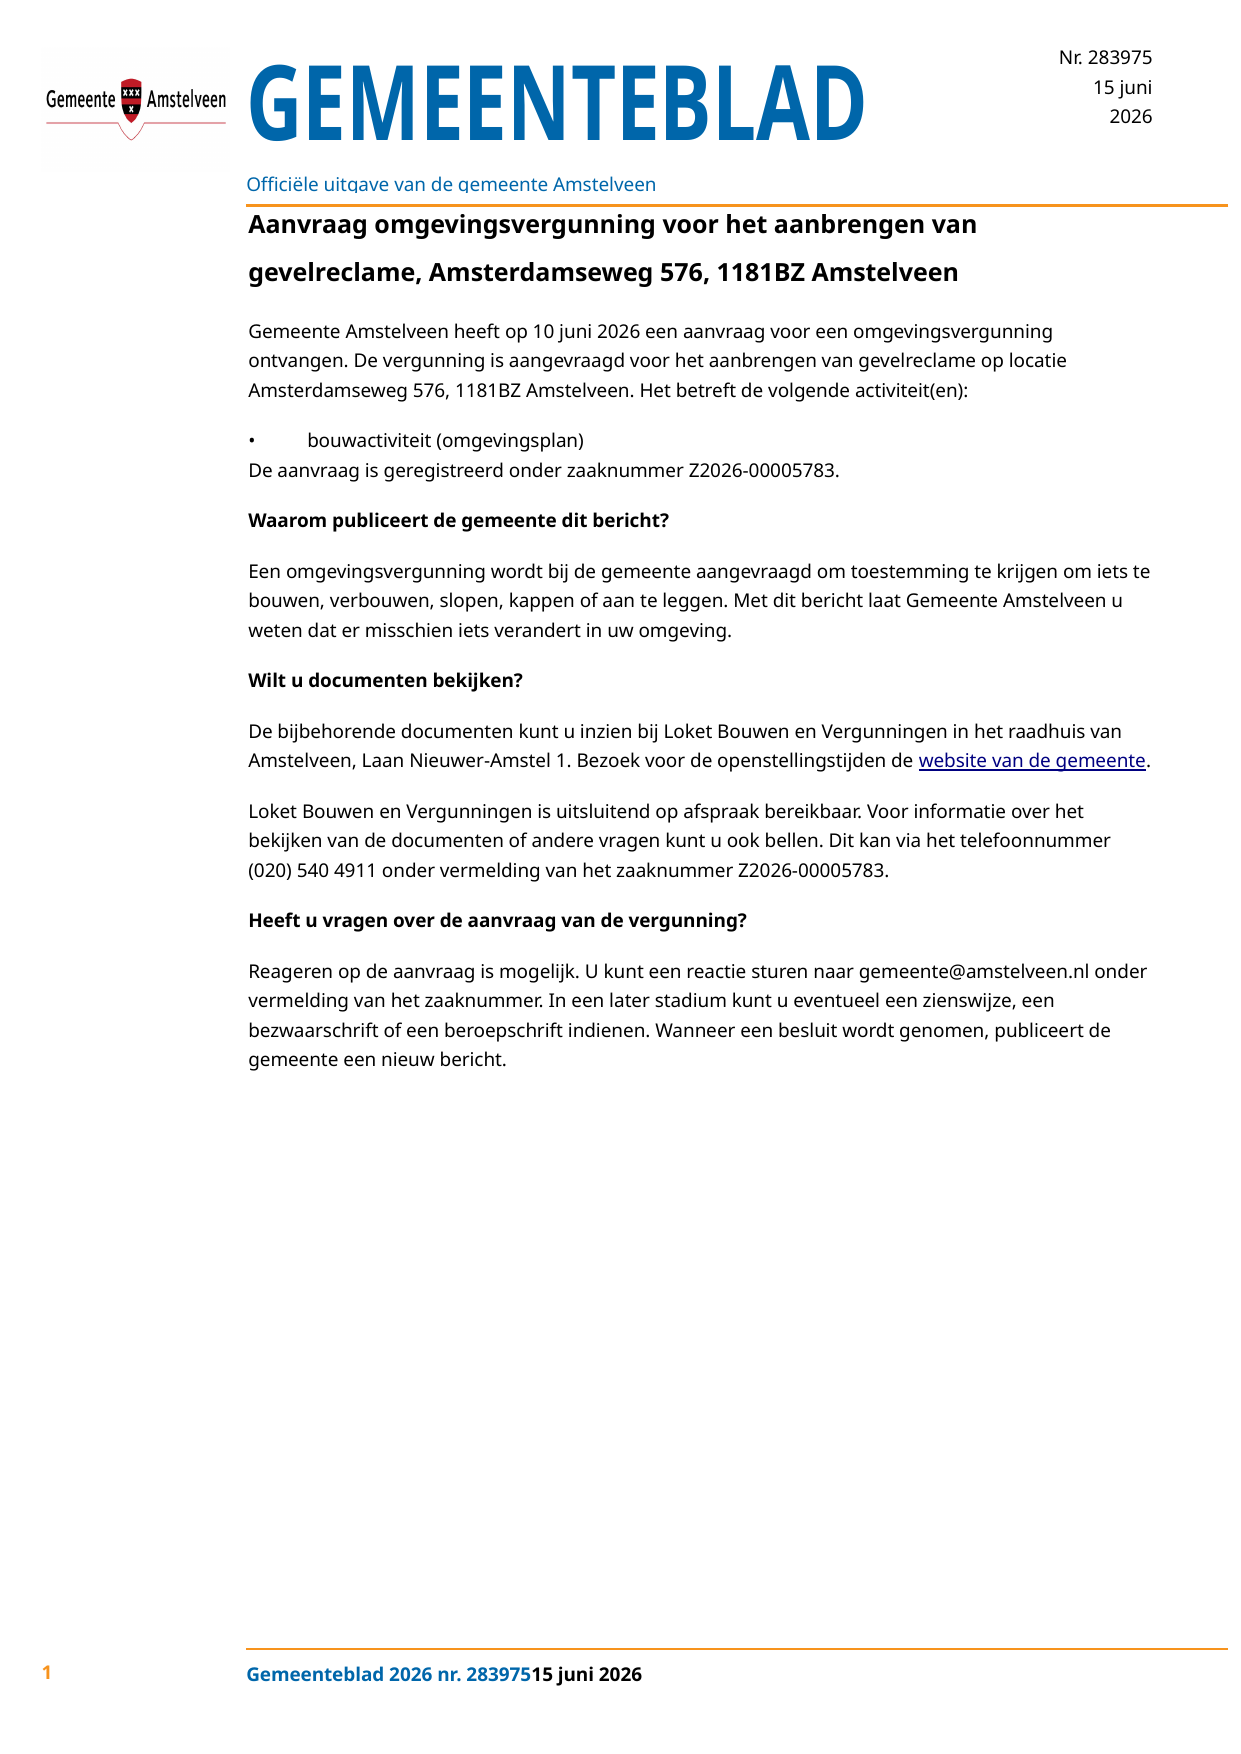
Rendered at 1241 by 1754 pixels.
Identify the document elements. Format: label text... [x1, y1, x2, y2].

text Gemeente Amstelveen heeft op 10 juni 2026 een aanvraag voor een omgevingsvergunning ontvangen. De vergunning is aangevraagd voor het aanbrengen van gevelreclame op locatie Amsterdamseweg 576, 1181BZ Amstelveen. Het betreft de volgende activiteit(en): [248, 318, 1152, 403]
text Aanvraag omgevingsvergunning voor het aanbrengen van gevelreclame, Amsterdamseweg 576, 1181BZ Amstelveen [248, 207, 1152, 288]
text Loket Bouwen en Vergunningen is uitsluitend op afspraak bereikbaar. Voor informatie over het bekijken van de documenten of andere vragen kunt u ook bellen. Dit kan via het telefoonnummer (020) 540 4911 onder vermelding van het zaaknummer Z2026-00005783. [248, 798, 1152, 883]
list bouwactiviteit (omgevingsplan) [248, 427, 1152, 453]
text Een omgevingsvergunning wordt bij de gemeente aangevraagd om toestemming te krijgen om iets te bouwen, verbouwen, slopen, kappen of aan te leggen. Met dit bericht laat Gemeente Amstelveen u weten dat er misschien iets verandert in uw omgeving. [248, 558, 1152, 643]
picture [41, 47, 231, 172]
text De aanvraag is geregistreerd onder zaaknummer Z2026-00005783. [248, 457, 1152, 483]
text De bijbehorende documenten kunt u inzien bij Loket Bouwen en Vergunningen in het raadhuis van Amstelveen, Laan Nieuwer-Amstel 1. Bezoek voor de openstellingstijden de website van de gemeente. [248, 718, 1152, 773]
text Reageren op de aanvraag is mogelijk. U kunt een reactie sturen naar gemeente@amstelveen.nl onder vermelding van het zaaknummer. In een later stadium kunt u eventueel een zienswijze, een bezwaarschrift of een beroepschrift indienen. Wanneer een besluit wordt genomen, publiceert de gemeente een nieuw bericht. [248, 958, 1152, 1072]
text Wilt u documenten bekijken? [248, 667, 1152, 693]
text Heeft u vragen over de aanvraag van de vergunning? [248, 907, 1152, 933]
text Waarom publiceert de gemeente dit bericht? [248, 507, 1152, 533]
